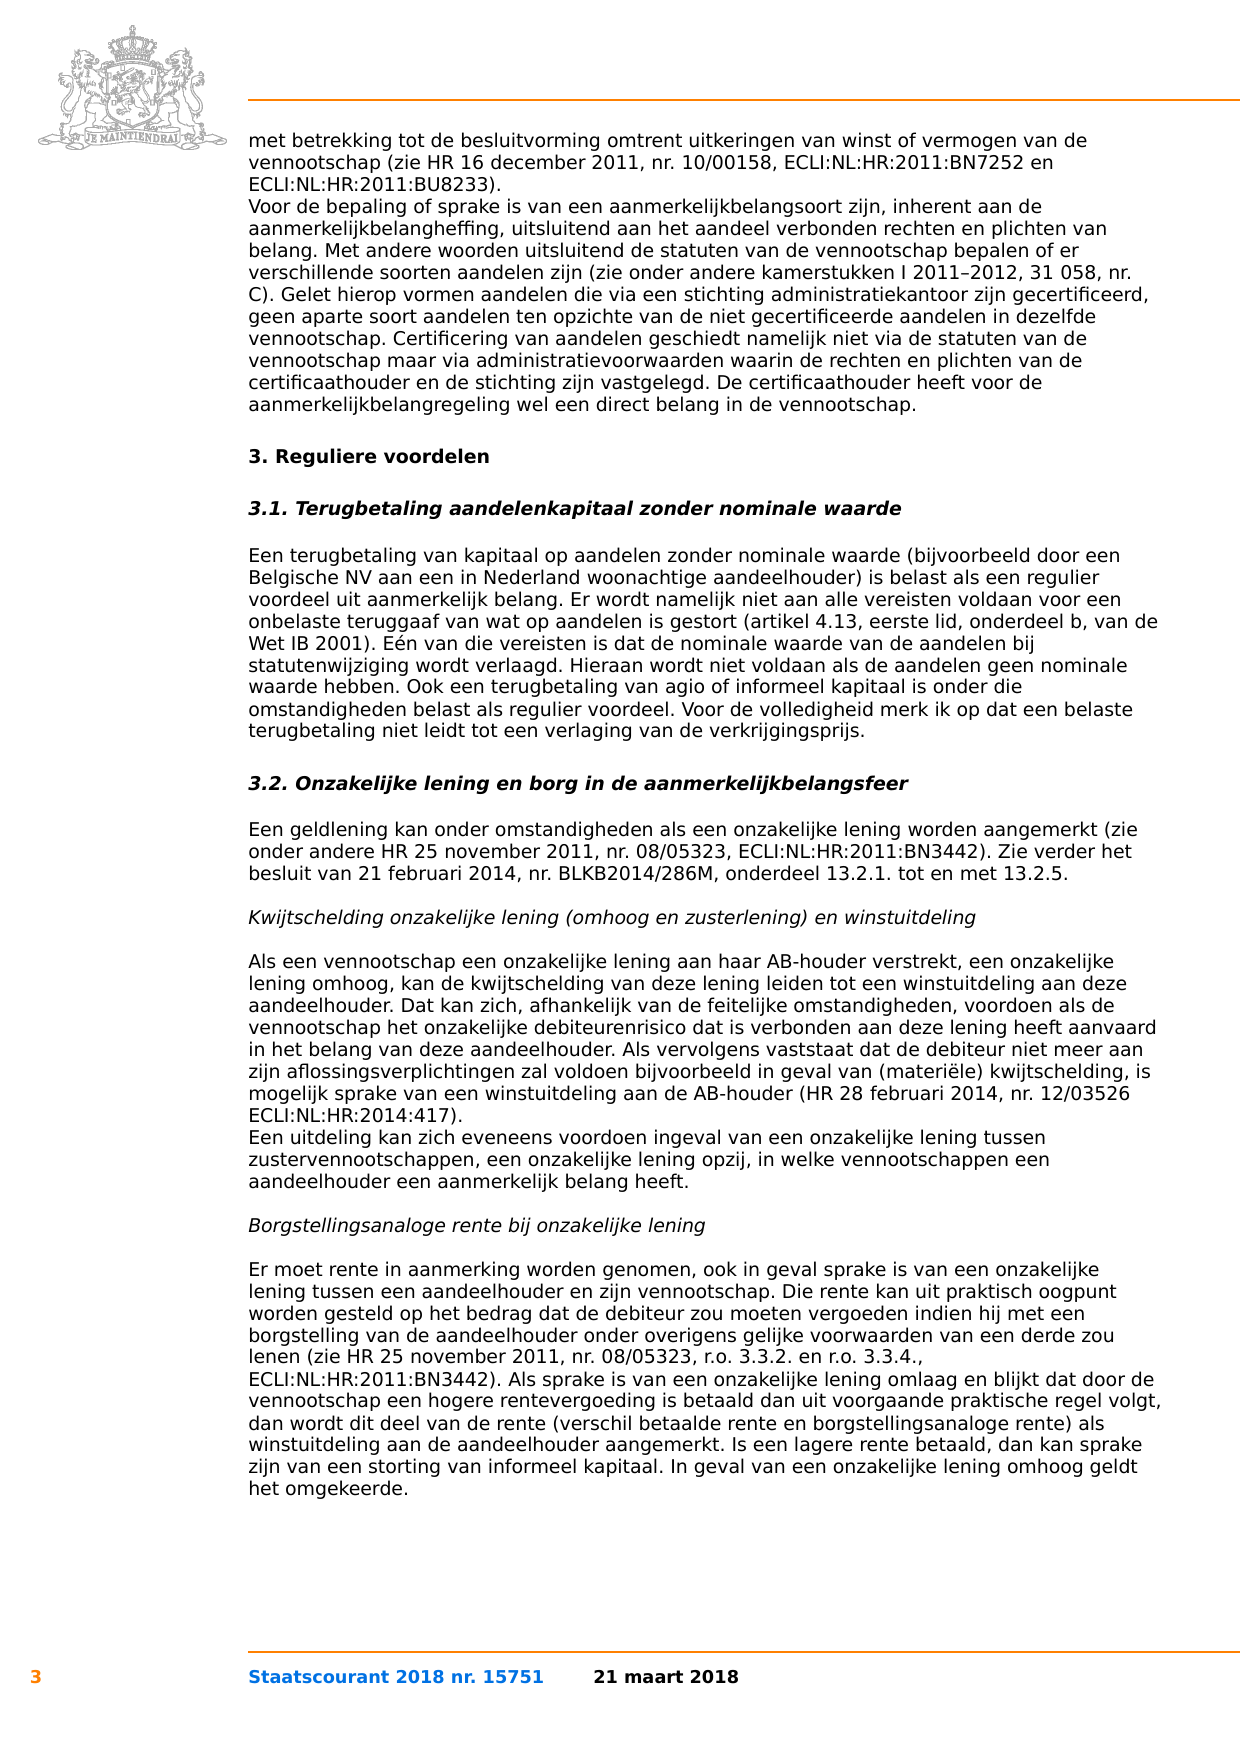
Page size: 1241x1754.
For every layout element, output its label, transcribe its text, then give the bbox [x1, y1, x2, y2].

subtitle 3.2. Onzakelijke lening en borg in de aanmerkelijkbelangsfeer [248, 772, 1163, 794]
picture [38, 25, 227, 150]
text Een geldlening kan onder omstandigheden als een onzakelijke lening worden aangemerkt (zie onder andere HR 25 november 2011, nr. 08/05323, ECLI:NL:HR:2011:BN3442). Zie verder het besluit van 21 februari 2014, nr. BLKB2014/286M, onderdeel 13.2.1. tot en met 13.2.5. [248, 819, 1163, 885]
subtitle Borgstellingsanaloge rente bij onzakelijke lening [248, 1215, 1163, 1237]
subtitle 3.1. Terugbetaling aandelenkapitaal zonder nominale waarde [248, 498, 1163, 519]
text Een uitdeling kan zich eveneens voordoen ingeval van een onzakelijke lening tussen zustervennootschappen, een onzakelijke lening opzij, in welke vennootschappen een aandeelhouder een aanmerkelijk belang heeft. [248, 1127, 1163, 1193]
text Als een vennootschap een onzakelijke lening aan haar AB-houder verstrekt, een onzakelijke lening omhoog, kan de kwijtschelding van deze lening leiden tot een winstuitdeling aan deze aandeelhouder. Dat kan zich, afhankelijk van de feitelijke omstandigheden, voordoen als de vennootschap het onzakelijke debiteurenrisico dat is verbonden aan deze lening heeft aanvaard in het belang van deze aandeelhouder. Als vervolgens vaststaat dat de debiteur niet meer aan zijn aflossingsverplichtingen zal voldoen bijvoorbeeld in geval van (materiële) kwijtschelding, is mogelijk sprake van een winstuitdeling aan de AB-houder (HR 28 februari 2014, nr. 12/03526 ECLI:NL:HR:2014:417). [248, 951, 1163, 1127]
text Voor de bepaling of sprake is van een aanmerkelijkbelangsoort zijn, inherent aan de aanmerkelijkbelangheffing, uitsluitend aan het aandeel verbonden rechten en plichten van belang. Met andere woorden uitsluitend de statuten van de vennootschap bepalen of er verschillende soorten aandelen zijn (zie onder andere kamerstukken I 2011–2012, 31 058, nr. C). Gelet hierop vormen aandelen die via een stichting administratiekantoor zijn gecertificeerd, geen aparte soort aandelen ten opzichte van de niet gecertificeerde aandelen in dezelfde vennootschap. Certificering van aandelen geschiedt namelijk niet via de statuten van de vennootschap maar via administratievoorwaarden waarin de rechten en plichten van de certificaathouder en de stichting zijn vastgelegd. De certificaathouder heeft voor de aanmerkelijkbelangregeling wel een direct belang in de vennootschap. [248, 196, 1163, 416]
text met betrekking tot de besluitvorming omtrent uitkeringen van winst of vermogen van de vennootschap (zie HR 16 december 2011, nr. 10/00158, ECLI:NL:HR:2011:BN7252 en ECLI:NL:HR:2011:BU8233). [248, 130, 1163, 196]
subtitle Kwijtschelding onzakelijke lening (omhoog en zusterlening) en winstuitdeling [248, 907, 1163, 929]
subtitle 3. Reguliere voordelen [248, 446, 1163, 468]
text Er moet rente in aanmerking worden genomen, ook in geval sprake is van een onzakelijke lening tussen een aandeelhouder en zijn vennootschap. Die rente kan uit praktisch oogpunt worden gesteld op het bedrag dat de debiteur zou moeten vergoeden indien hij met een borgstelling van de aandeelhouder onder overigens gelijke voorwaarden van een derde zou lenen (zie HR 25 november 2011, nr. 08/05323, r.o. 3.3.2. en r.o. 3.3.4., ECLI:NL:HR:2011:BN3442). Als sprake is van een onzakelijke lening omlaag en blijkt dat door de vennootschap een hogere rentevergoeding is betaald dan uit voorgaande praktische regel volgt, dan wordt dit deel van de rente (verschil betaalde rente en borgstellingsanaloge rente) als winstuitdeling aan de aandeelhouder aangemerkt. Is een lagere rente betaald, dan kan sprake zijn van een storting van informeel kapitaal. In geval van een onzakelijke lening omhoog geldt het omgekeerde. [248, 1258, 1163, 1500]
text Een terugbetaling van kapitaal op aandelen zonder nominale waarde (bijvoorbeeld door een Belgische NV aan een in Nederland woonachtige aandeelhouder) is belast als een regulier voordeel uit aanmerkelijk belang. Er wordt namelijk niet aan alle vereisten voldaan voor een onbelaste teruggaaf van wat op aandelen is gestort (artikel 4.13, eerste lid, onderdeel b, van de Wet IB 2001). Eén van die vereisten is dat de nominale waarde van de aandelen bij statutenwijziging wordt verlaagd. Hieraan wordt niet voldaan als de aandelen geen nominale waarde hebben. Ook een terugbetaling van agio of informeel kapitaal is onder die omstandigheden belast als regulier voordeel. Voor de volledigheid merk ik op dat een belaste terugbetaling niet leidt tot een verlaging van de verkrijgingsprijs. [248, 544, 1163, 742]
